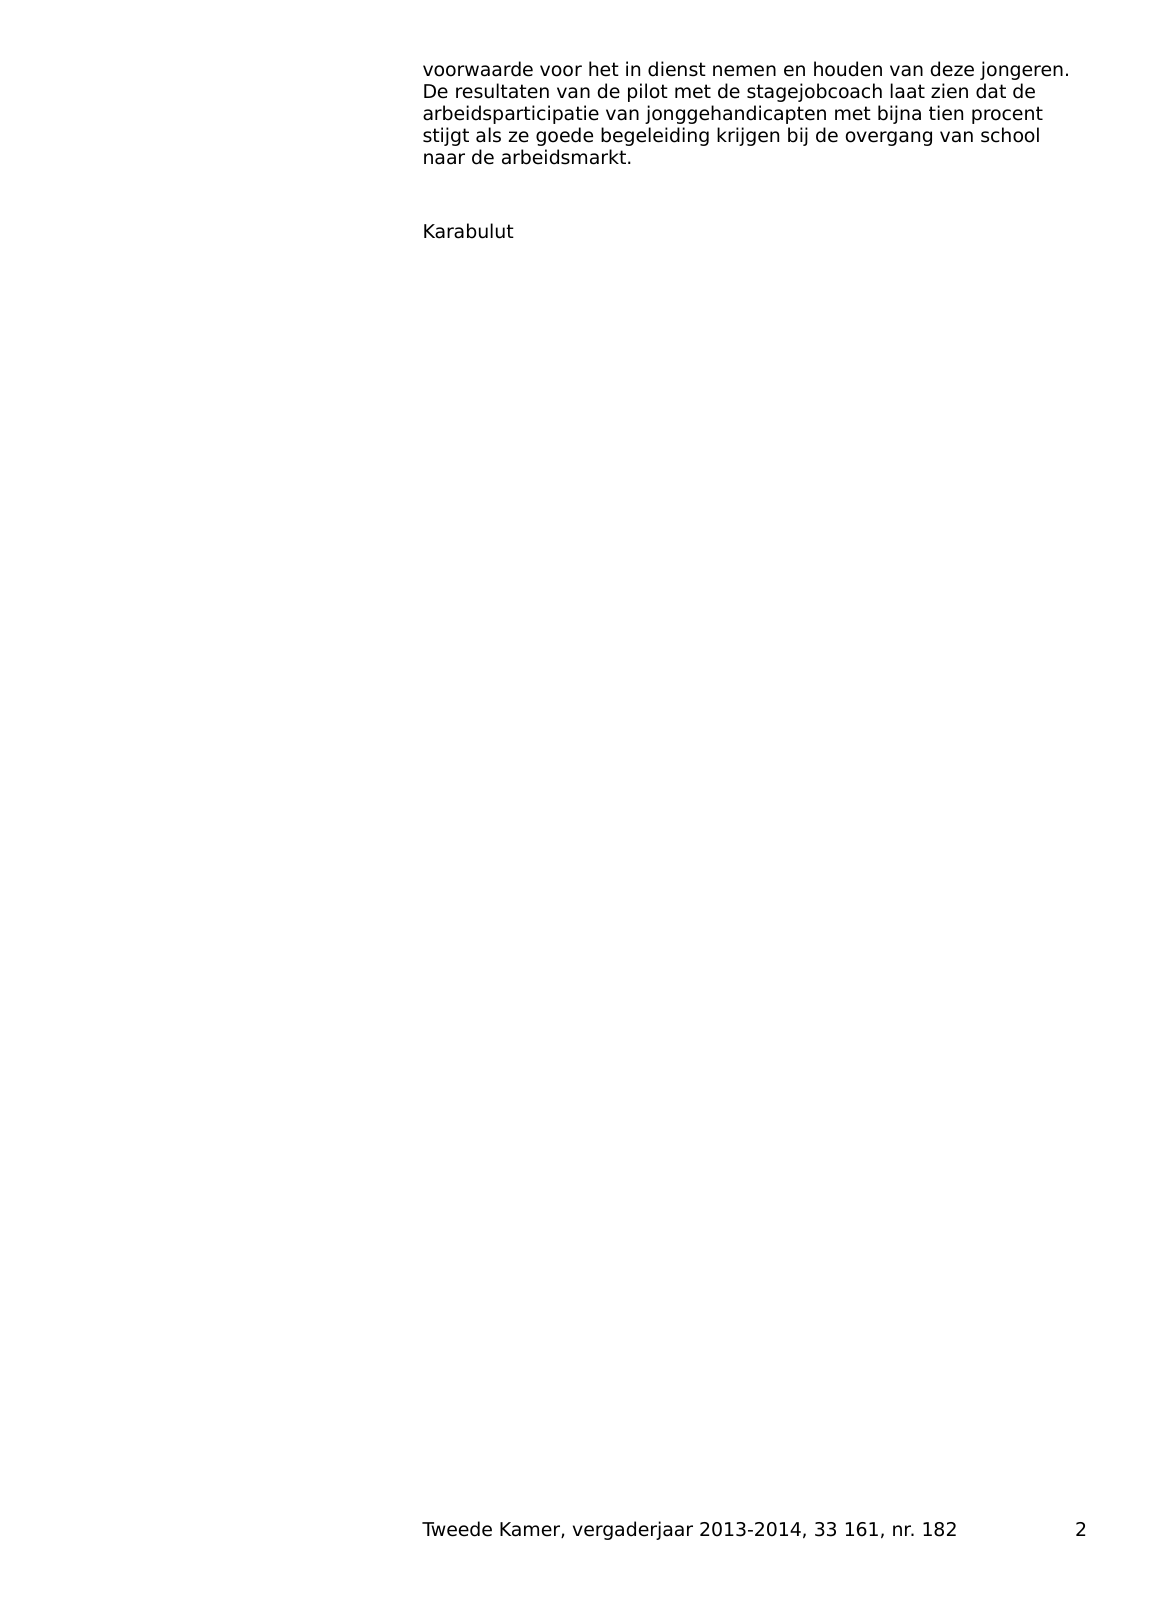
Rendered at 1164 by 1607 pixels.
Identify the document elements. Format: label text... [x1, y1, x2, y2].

text Karabulut [422, 199, 1087, 243]
text voorwaarde voor het in dienst nemen en houden van deze jongeren. De resultaten van de pilot met de stagejobcoach laat zien dat de arbeidsparticipatie van jonggehandicapten met bijna tien procent stijgt als ze goede begeleiding krijgen bij de overgang van school naar de arbeidsmarkt. [422, 59, 1087, 169]
